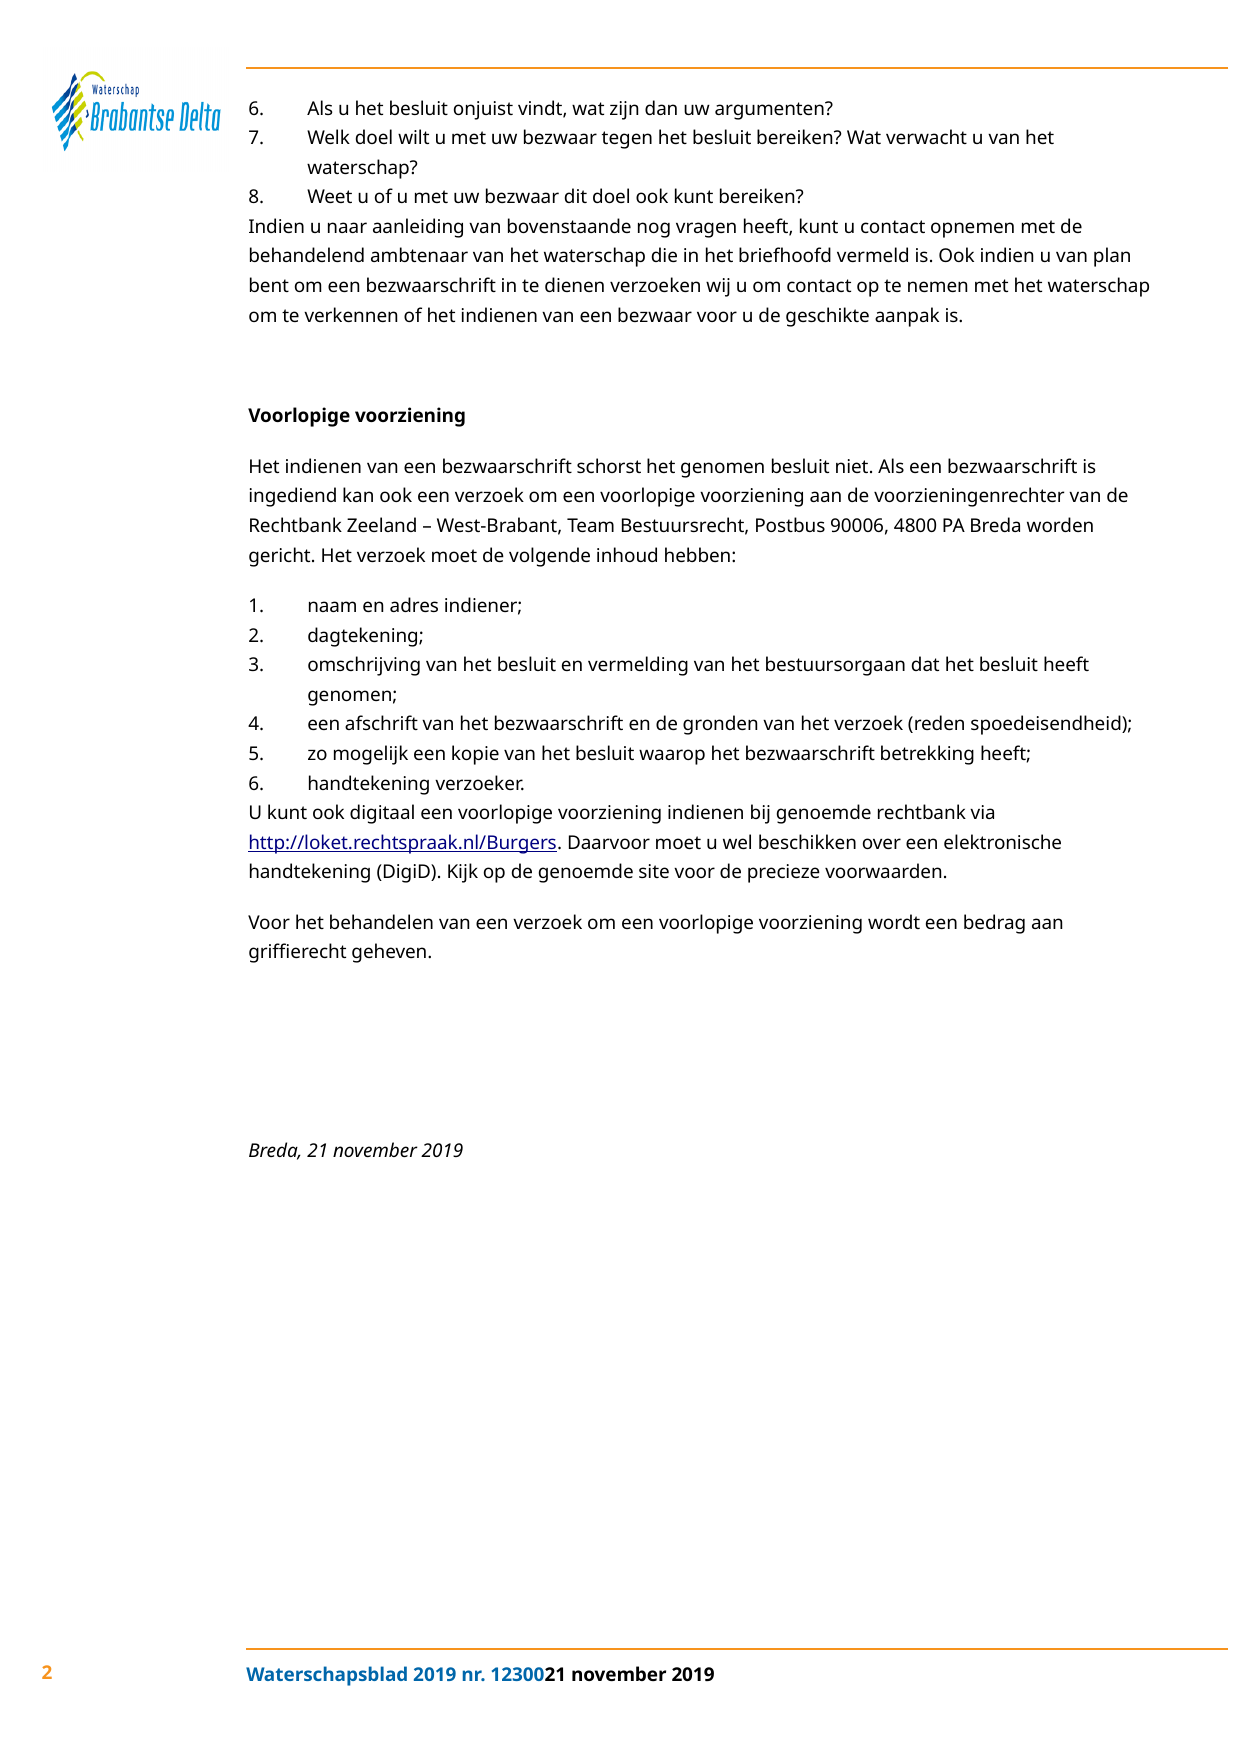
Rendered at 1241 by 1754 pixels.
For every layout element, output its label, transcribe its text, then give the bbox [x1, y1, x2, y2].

list handtekening verzoeker. [248, 770, 1152, 796]
text Het indienen van een bezwaarschrift schorst het genomen besluit niet. Als een bezwaarschrift is ingediend kan ook een verzoek om een voorlopige voorziening aan de voorzieningenrechter van de Rechtbank Zeeland – West-Brabant, Team Bestuursrecht, Postbus 90006, 4800 PA Breda worden gericht. Het verzoek moet de volgende inhoud hebben: [248, 453, 1152, 568]
text U kunt ook digitaal een voorlopige voorziening indienen bij genoemde rechtbank via http://loket.rechtspraak.nl/Burgers. Daarvoor moet u wel beschikken over een elektronische handtekening (DigiD). Kijk op de genoemde site voor de precieze voorwaarden. [248, 799, 1152, 884]
text Indien u naar aanleiding van bovenstaande nog vragen heeft, kunt u contact opnemen met de behandelend ambtenaar van het waterschap die in het briefhoofd vermeld is. Ook indien u van plan bent om een bezwaarschrift in te dienen verzoeken wij u om contact op te nemen met het waterschap om te verkennen of het indienen van een bezwaar voor u de geschikte aanpak is. [248, 213, 1152, 328]
text Breda, 21 november 2019 [248, 1138, 1152, 1163]
list Welk doel wilt u met uw bezwaar tegen het besluit bereiken? Wat verwacht u van het waterschap? [248, 124, 1152, 180]
list Weet u of u met uw bezwaar dit doel ook kunt bereiken? [248, 183, 1152, 209]
list omschrijving van het besluit en vermelding van het bestuursorgaan dat het besluit heeft genomen; [248, 651, 1152, 707]
list dagtekening; [248, 622, 1152, 648]
text Voor het behandelen van een verzoek om een voorlopige voorziening wordt een bedrag aan griffierecht geheven. [248, 909, 1152, 964]
list Als u het besluit onjuist vindt, wat zijn dan uw argumenten? [248, 95, 1152, 121]
picture [41, 47, 231, 172]
list zo mogelijk een kopie van het besluit waarop het bezwaarschrift betrekking heeft; [248, 740, 1152, 766]
list naam en adres indiener; [248, 592, 1152, 618]
list een afschrift van het bezwaarschrift en de gronden van het verzoek (reden spoedeisendheid); [248, 711, 1152, 736]
text Voorlopige voorziening [248, 403, 1152, 428]
